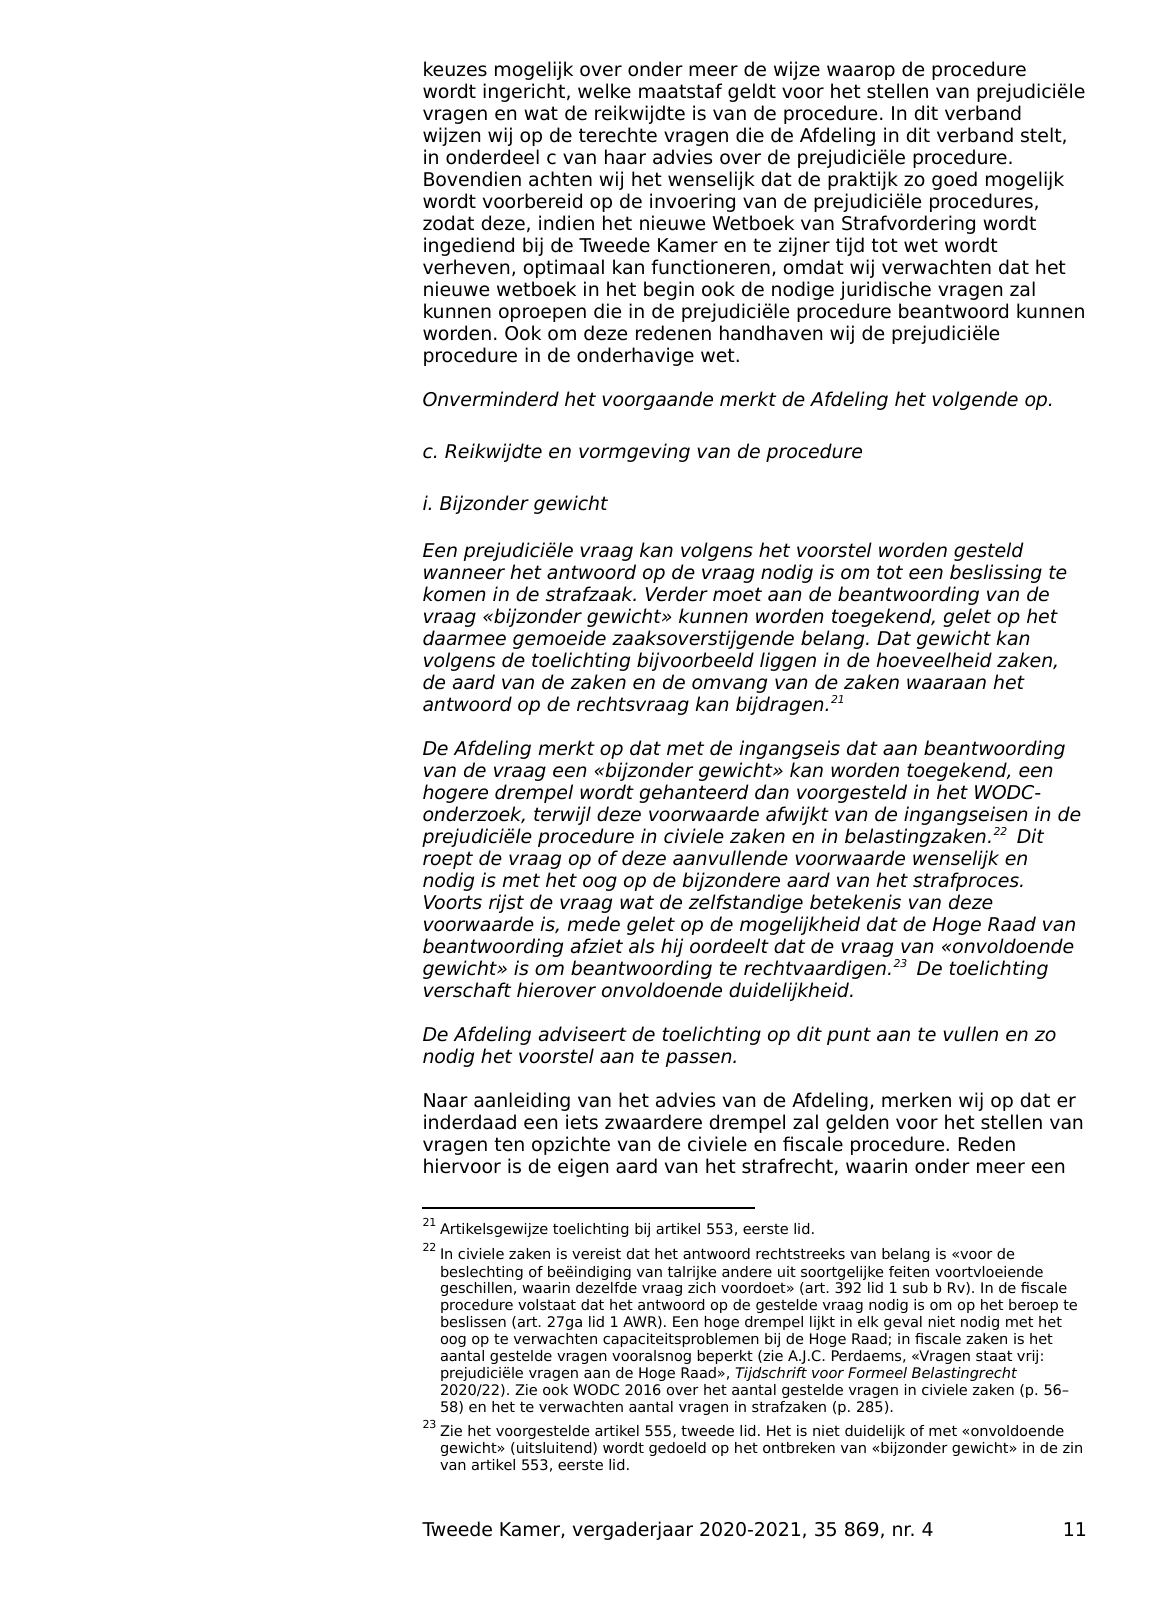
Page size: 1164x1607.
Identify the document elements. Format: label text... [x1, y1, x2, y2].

text keuzes mogelijk over onder meer de wijze waarop de procedure wordt ingericht, welke maatstaf geldt voor het stellen van prejudiciële vragen en wat de reikwijdte is van de procedure. In dit verband wijzen wij op de terechte vragen die de Afdeling in dit verband stelt, in onderdeel c van haar advies over de prejudiciële procedure. Bovendien achten wij het wenselijk dat de praktijk zo goed mogelijk wordt voorbereid op de invoering van de prejudiciële procedures, zodat deze, indien het nieuwe Wetboek van Strafvordering wordt ingediend bij de Tweede Kamer en te zijner tijd tot wet wordt verheven, optimaal kan functioneren, omdat wij verwachten dat het nieuwe wetboek in het begin ook de nodige juridische vragen zal kunnen oproepen die in de prejudiciële procedure beantwoord kunnen worden. Ook om deze redenen handhaven wij de prejudiciële procedure in de onderhavige wet. [422, 59, 1087, 367]
text Een prejudiciële vraag kan volgens het voorstel worden gesteld wanneer het antwoord op de vraag nodig is om tot een beslissing te komen in de strafzaak. Verder moet aan de beantwoording van de vraag «bijzonder gewicht» kunnen worden toegekend, gelet op het daarmee gemoeide zaaksoverstijgende belang. Dat gewicht kan volgens de toelichting bijvoorbeeld liggen in de hoeveelheid zaken, de aard van de zaken en de omvang van de zaken waaraan het antwoord op de rechtsvraag kan bijdragen. [422, 540, 1087, 716]
text Naar aanleiding van het advies van de Afdeling, merken wij op dat er inderdaad een iets zwaardere drempel zal gelden voor het stellen van vragen ten opzichte van de civiele en fiscale procedure. Reden hiervoor is de eigen aard van het strafrecht, waarin onder meer een [422, 1090, 1087, 1178]
text Onverminderd het voorgaande merkt de Afdeling het volgende op. [422, 389, 1087, 411]
text De Afdeling merkt op dat met de ingangseis dat aan beantwoording van de vraag een «bijzonder gewicht» kan worden toegekend, een hogere drempel wordt gehanteerd dan voorgesteld in het WODC-onderzoek, terwijl deze voorwaarde afwijkt van de ingangseisen in de prejudiciële procedure in civiele zaken en in belastingzaken. Dit roept de vraag op of deze aanvullende voorwaarde wenselijk en nodig is met het oog op de bijzondere aard van het strafproces. Voorts rijst de vraag wat de zelfstandige betekenis van deze voorwaarde is, mede gelet op de mogelijkheid dat de Hoge Raad van beantwoording afziet als hij oordeelt dat de vraag van «onvoldoende gewicht» is om beantwoording te rechtvaardigen. De toelichting verschaft hierover onvoldoende duidelijkheid. [422, 738, 1087, 1002]
text De Afdeling adviseert de toelichting op dit punt aan te vullen en zo nodig het voorstel aan te passen. [422, 1024, 1087, 1068]
text In civiele zaken is vereist dat het antwoord rechtstreeks van belang is «voor de beslechting of beëindiging van talrijke andere uit soortgelijke feiten voortvloeiende geschillen, waarin dezelfde vraag zich voordoet» (art. 392 lid 1 sub b Rv). In de fiscale procedure volstaat dat het antwoord op de gestelde vraag nodig is om op het beroep te beslissen (art. 27ga lid 1 AWR). Een hoge drempel lijkt in elk geval niet nodig met het oog op te verwachten capaciteitsproblemen bij de Hoge Raad; in fiscale zaken is het aantal gestelde vragen vooralsnog beperkt (zie A.J.C. Perdaems, «Vragen staat vrij: prejudiciële vragen aan de Hoge Raad», Tijdschrift voor Formeel Belastingrecht 2020/22). Zie ook WODC 2016 over het aantal gestelde vragen in civiele zaken (p. 56–58) en het te verwachten aantal vragen in strafzaken (p. 285). [422, 1242, 1087, 1416]
text Artikelsgewijze toelichting bij artikel 553, eerste lid. [422, 1217, 1087, 1239]
subtitle c. Reikwijdte en vormgeving van de procedure [422, 441, 1087, 463]
subtitle i. Bijzonder gewicht [422, 493, 1087, 515]
text Zie het voorgestelde artikel 555, tweede lid. Het is niet duidelijk of met «onvoldoende gewicht» (uitsluitend) wordt gedoeld op het ontbreken van «bijzonder gewicht» in de zin van artikel 553, eerste lid. [422, 1418, 1087, 1474]
